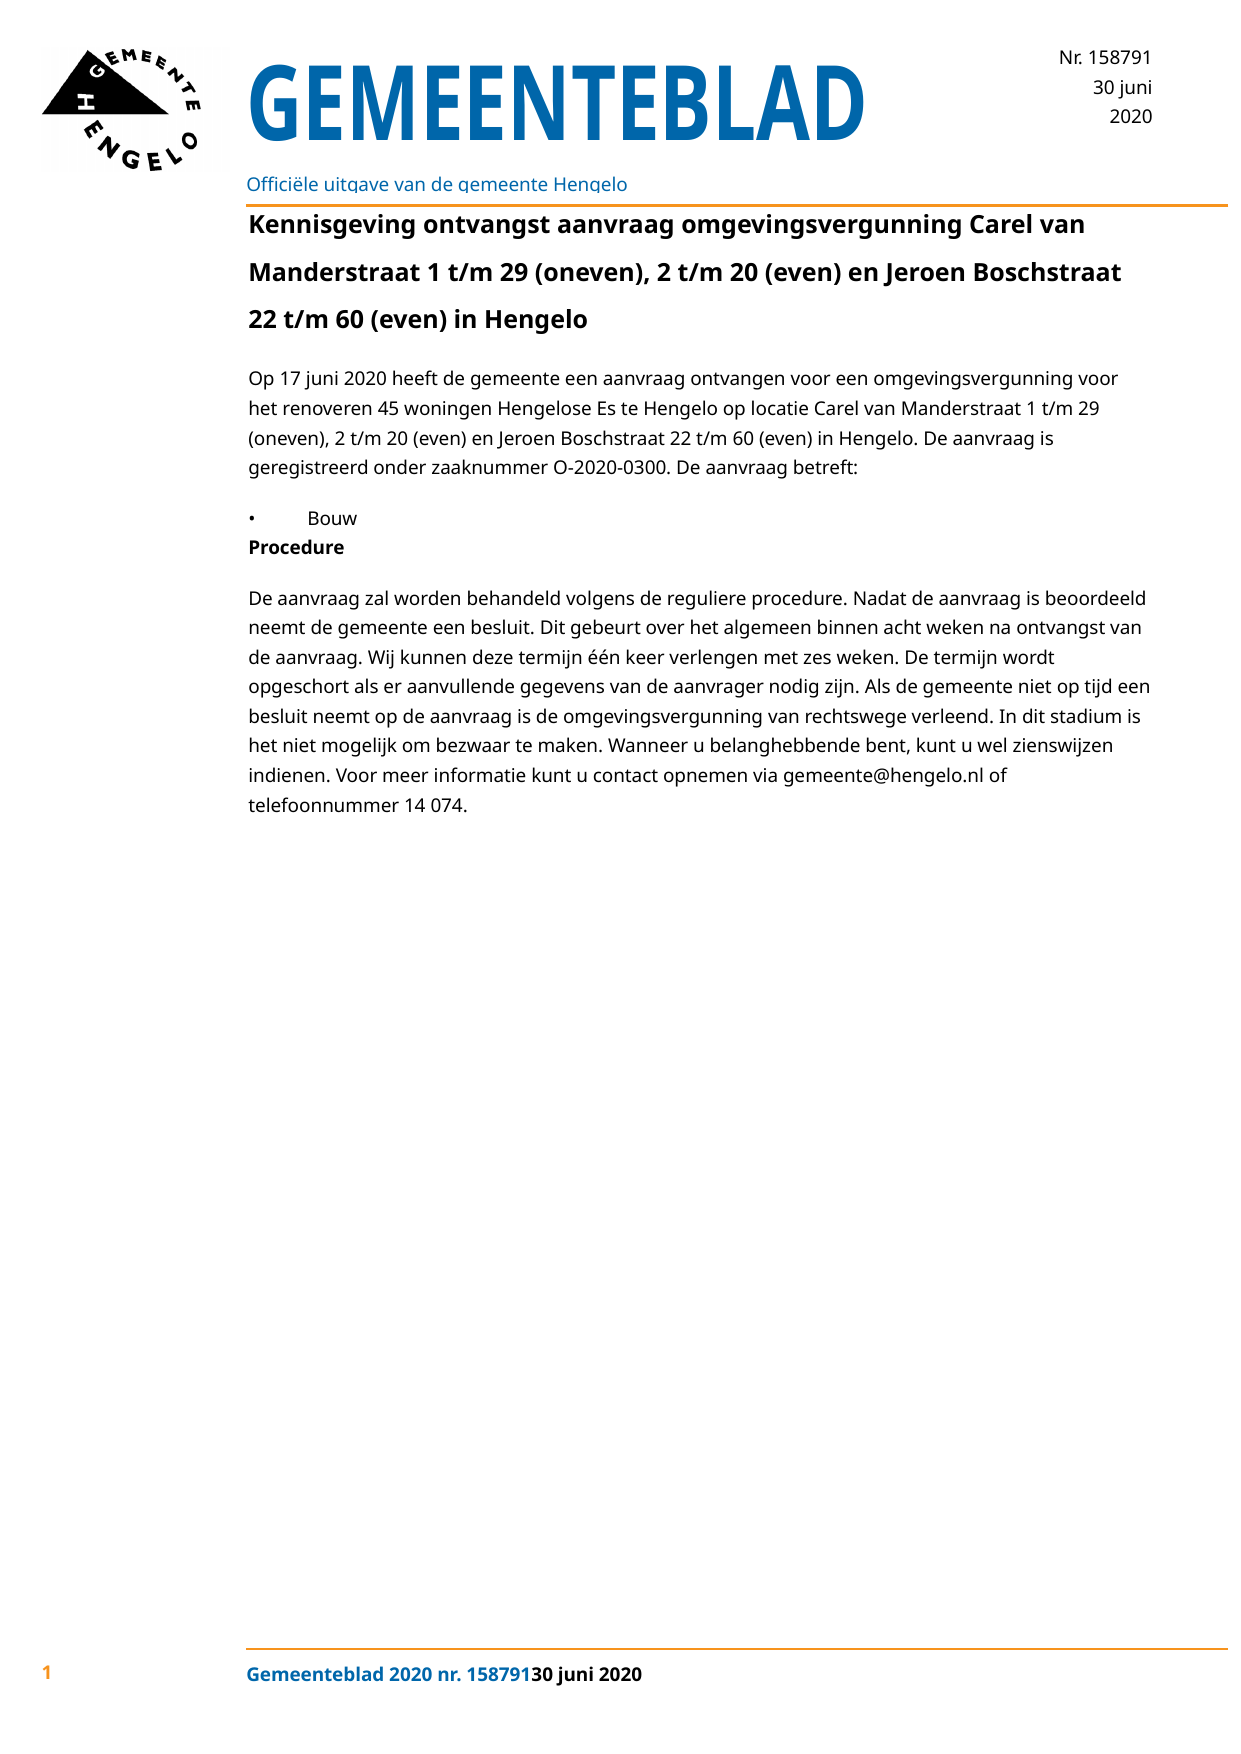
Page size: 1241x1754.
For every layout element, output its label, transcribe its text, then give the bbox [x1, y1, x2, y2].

text De aanvraag zal worden behandeld volgens de reguliere procedure. Nadat de aanvraag is beoordeeld neemt de gemeente een besluit. Dit gebeurt over het algemeen binnen acht weken na ontvangst van de aanvraag. Wij kunnen deze termijn één keer verlengen met zes weken. De termijn wordt opgeschort als er aanvullende gegevens van de aanvrager nodig zijn. Als de gemeente niet op tijd een besluit neemt op de aanvraag is de omgevingsvergunning van rechtswege verleend. In dit stadium is het niet mogelijk om bezwaar te maken. Wanneer u belanghebbende bent, kunt u wel zienswijzen indienen. Voor meer informatie kunt u contact opnemen via gemeente@hengelo.nl of telefoonnummer 14 074. [248, 585, 1152, 817]
text Kennisgeving ontvangst aanvraag omgevingsvergunning Carel van Manderstraat 1 t/m 29 (oneven), 2 t/m 20 (even) en Jeroen Boschstraat 22 t/m 60 (even) in Hengelo [248, 207, 1152, 336]
text Op 17 juni 2020 heeft de gemeente een aanvraag ontvangen voor een omgevingsvergunning voor het renoveren 45 woningen Hengelose Es te Hengelo op locatie Carel van Manderstraat 1 t/m 29 (oneven), 2 t/m 20 (even) en Jeroen Boschstraat 22 t/m 60 (even) in Hengelo. De aanvraag is geregistreerd onder zaaknummer O-2020-0300. De aanvraag betreft: [248, 366, 1152, 480]
text Procedure [248, 534, 1152, 560]
picture [41, 47, 231, 172]
list Bouw [248, 505, 1152, 530]
